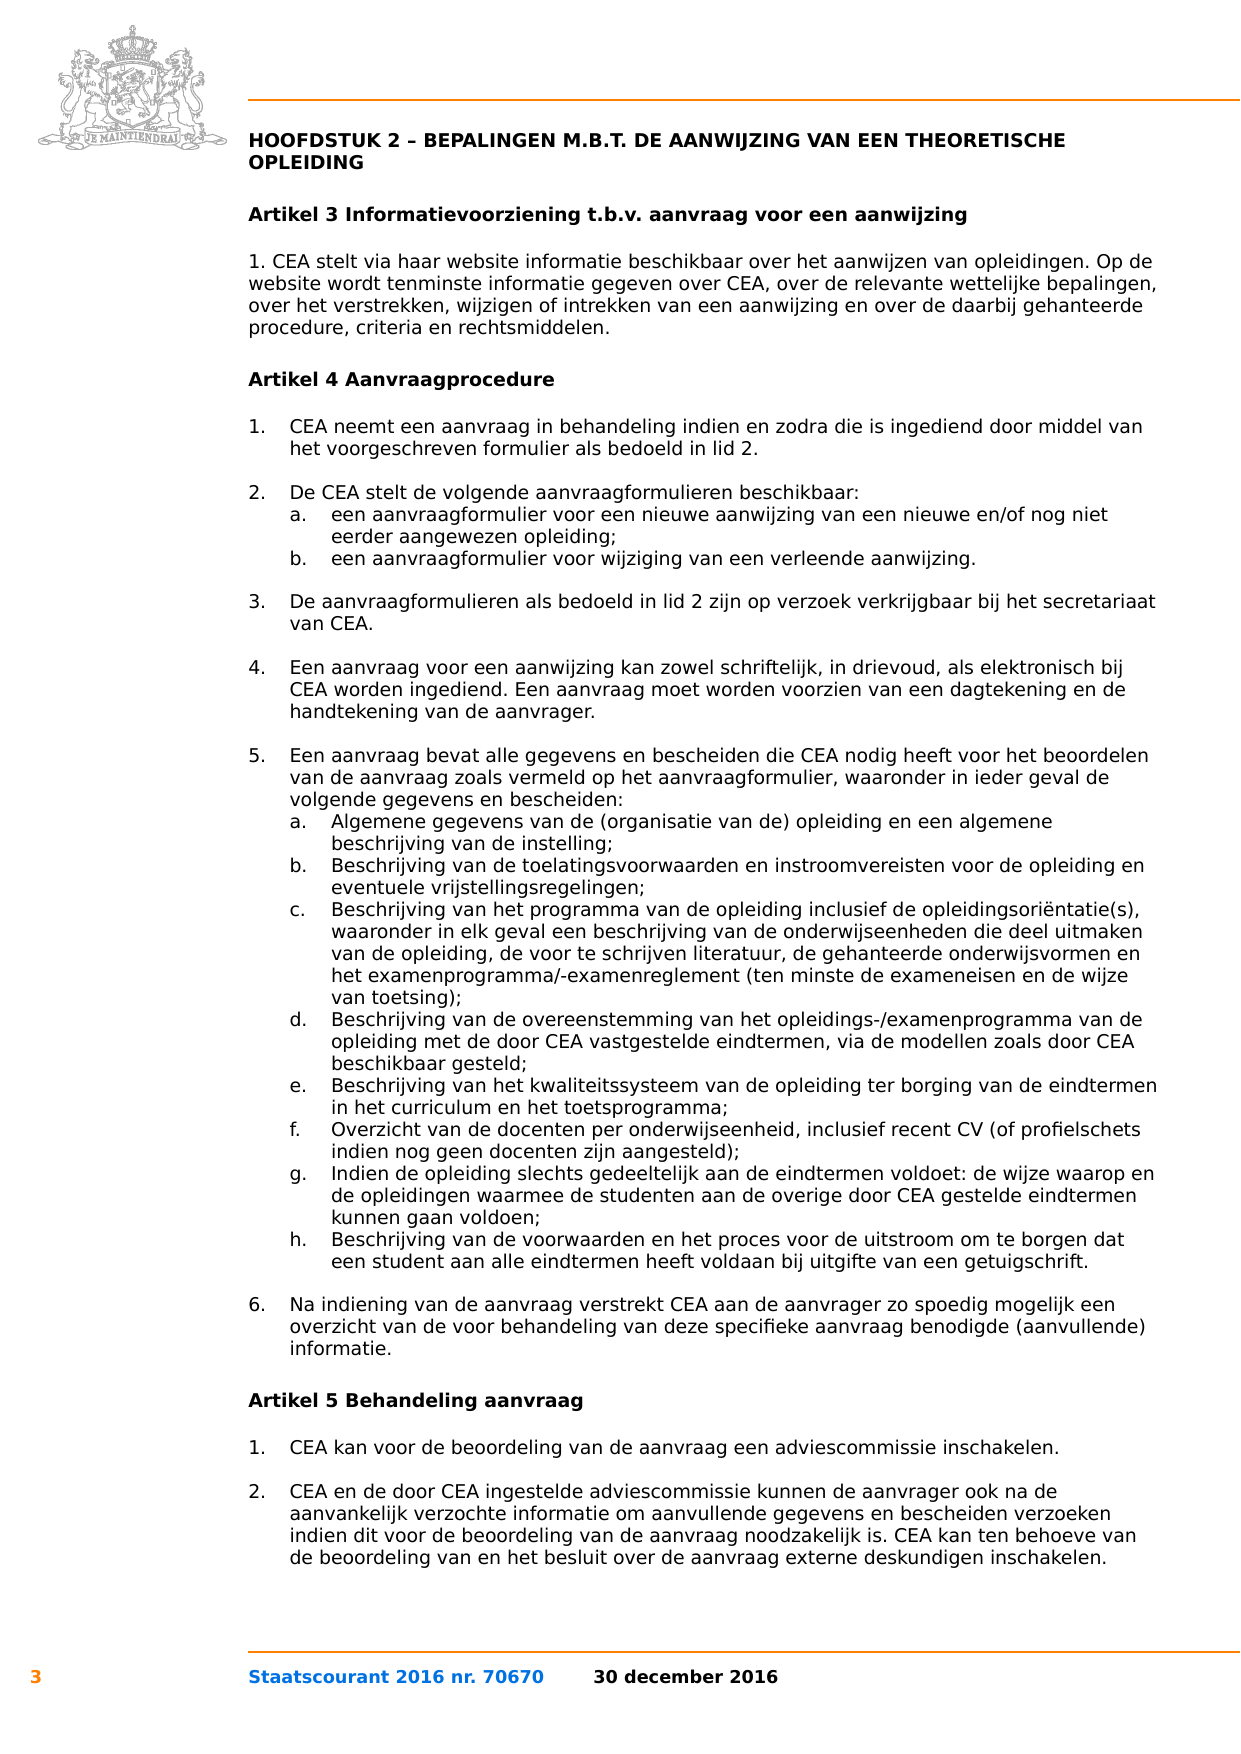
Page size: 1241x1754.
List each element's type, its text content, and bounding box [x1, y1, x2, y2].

text a. een aanvraagformulier voor een nieuwe aanwijzing van een nieuwe en/of nog niet eerder aangewezen opleiding; [289, 503, 1163, 547]
text d. Beschrijving van de overeenstemming van het opleidings-/examenprogramma van de opleiding met de door CEA vastgestelde eindtermen, via de modellen zoals door CEA beschikbaar gesteld; [289, 1009, 1163, 1075]
text g. Indien de opleiding slechts gedeeltelijk aan de eindtermen voldoet: de wijze waarop en de opleidingen waarmee de studenten aan de overige door CEA gestelde eindtermen kunnen gaan voldoen; [289, 1163, 1163, 1228]
text 1. CEA neemt een aanvraag in behandeling indien en zodra die is ingediend door middel van het voorgeschreven formulier als bedoeld in lid 2. [248, 416, 1163, 460]
text b. Beschrijving van de toelatingsvoorwaarden en instroomvereisten voor de opleiding en eventuele vrijstellingsregelingen; [289, 855, 1163, 899]
subtitle Artikel 4 Aanvraagprocedure [248, 369, 1163, 391]
text 6. Na indiening van de aanvraag verstrekt CEA aan de aanvrager zo spoedig mogelijk een overzicht van de voor behandeling van deze specifieke aanvraag benodigde (aanvullende) informatie. [248, 1294, 1163, 1360]
text e. Beschrijving van het kwaliteitssysteem van de opleiding ter borging van de eindtermen in het curriculum en het toetsprogramma; [289, 1075, 1163, 1119]
subtitle Artikel 5 Behandeling aanvraag [248, 1390, 1163, 1412]
text h. Beschrijving van de voorwaarden en het proces voor de uitstroom om te borgen dat een student aan alle eindtermen heeft voldaan bij uitgifte van een getuigschrift. [289, 1228, 1163, 1272]
text a. Algemene gegevens van de (organisatie van de) opleiding en een algemene beschrijving van de instelling; [289, 811, 1163, 855]
text 3. De aanvraagformulieren als bedoeld in lid 2 zijn op verzoek verkrijgbaar bij het secretariaat van CEA. [248, 591, 1163, 635]
text 5. Een aanvraag bevat alle gegevens en bescheiden die CEA nodig heeft voor het beoordelen van de aanvraag zoals vermeld op het aanvraagformulier, waaronder in ieder geval de volgende gegevens en bescheiden: [248, 745, 1163, 811]
text f. Overzicht van de docenten per onderwijseenheid, inclusief recent CV (of profielschets indien nog geen docenten zijn aangesteld); [289, 1119, 1163, 1163]
text 1. CEA kan voor de beoordeling van de aanvraag een adviescommissie inschakelen. [248, 1437, 1163, 1459]
text 2. De CEA stelt de volgende aanvraagformulieren beschikbaar: [248, 482, 1163, 503]
subtitle Artikel 3 Informatievoorziening t.b.v. aanvraag voor een aanwijzing [248, 204, 1163, 226]
text 4. Een aanvraag voor een aanwijzing kan zowel schriftelijk, in drievoud, als elektronisch bij CEA worden ingediend. Een aanvraag moet worden voorzien van een dagtekening en de handtekening van de aanvrager. [248, 657, 1163, 723]
picture [38, 25, 227, 150]
subtitle HOOFDSTUK 2 – BEPALINGEN M.B.T. DE AANWIJZING VAN EEN THEORETISCHE OPLEIDING [248, 130, 1163, 174]
text c. Beschrijving van het programma van de opleiding inclusief de opleidingsoriëntatie(s), waaronder in elk geval een beschrijving van de onderwijseenheden die deel uitmaken van de opleiding, de voor te schrijven literatuur, de gehanteerde onderwijsvormen en het examenprogramma/-examenreglement (ten minste de exameneisen en de wijze van toetsing); [289, 899, 1163, 1009]
text 2. CEA en de door CEA ingestelde adviescommissie kunnen de aanvrager ook na de aanvankelijk verzochte informatie om aanvullende gegevens en bescheiden verzoeken indien dit voor de beoordeling van de aanvraag noodzakelijk is. CEA kan ten behoeve van de beoordeling van en het besluit over de aanvraag externe deskundigen inschakelen. [248, 1481, 1163, 1569]
text b. een aanvraagformulier voor wijziging van een verleende aanwijzing. [289, 547, 1163, 569]
text 1. CEA stelt via haar website informatie beschikbaar over het aanwijzen van opleidingen. Op de website wordt tenminste informatie gegeven over CEA, over de relevante wettelijke bepalingen, over het verstrekken, wijzigen of intrekken van een aanwijzing en over de daarbij gehanteerde procedure, criteria en rechtsmiddelen. [248, 251, 1163, 339]
